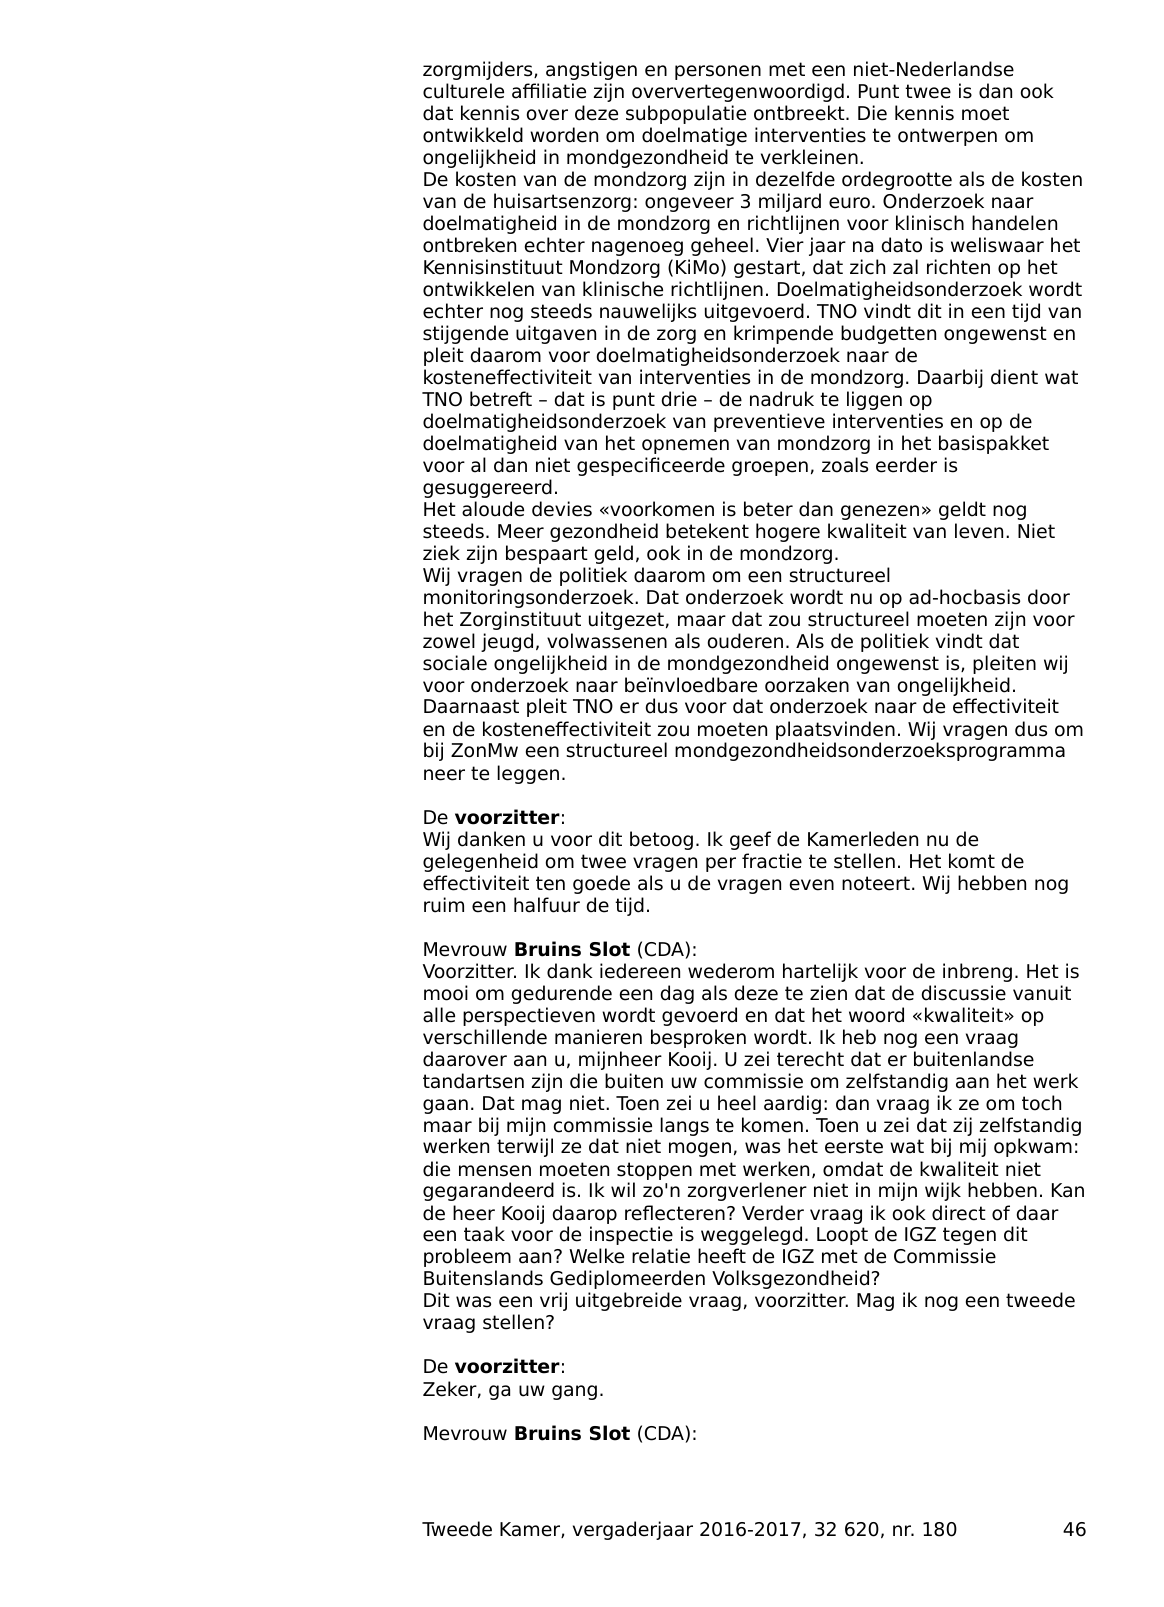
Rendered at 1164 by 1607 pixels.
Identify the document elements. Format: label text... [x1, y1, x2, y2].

text De kosten van de mondzorg zijn in dezelfde ordegrootte als de kosten van de huisartsenzorg: ongeveer 3 miljard euro. Onderzoek naar doelmatigheid in de mondzorg en richtlijnen voor klinisch handelen ontbreken echter nagenoeg geheel. Vier jaar na dato is weliswaar het Kennisinstituut Mondzorg (KiMo) gestart, dat zich zal richten op het ontwikkelen van klinische richtlijnen. Doelmatigheidsonderzoek wordt echter nog steeds nauwelijks uitgevoerd. TNO vindt dit in een tijd van stijgende uitgaven in de zorg en krimpende budgetten ongewenst en pleit daarom voor doelmatigheidsonderzoek naar de kosteneffectiviteit van interventies in de mondzorg. Daarbij dient wat TNO betreft – dat is punt drie – de nadruk te liggen op doelmatigheidsonderzoek van preventieve interventies en op de doelmatigheid van het opnemen van mondzorg in het basispakket voor al dan niet gespecificeerde groepen, zoals eerder is gesuggereerd. [422, 169, 1087, 499]
text Voorzitter. Ik dank iedereen wederom hartelijk voor de inbreng. Het is mooi om gedurende een dag als deze te zien dat de discussie vanuit alle perspectieven wordt gevoerd en dat het woord «kwaliteit» op verschillende manieren besproken wordt. Ik heb nog een vraag daarover aan u, mijnheer Kooij. U zei terecht dat er buitenlandse tandartsen zijn die buiten uw commissie om zelfstandig aan het werk gaan. Dat mag niet. Toen zei u heel aardig: dan vraag ik ze om toch maar bij mijn commissie langs te komen. Toen u zei dat zij zelfstandig werken terwijl ze dat niet mogen, was het eerste wat bij mij opkwam: die mensen moeten stoppen met werken, omdat de kwaliteit niet gegarandeerd is. Ik wil zo'n zorgverlener niet in mijn wijk hebben. Kan de heer Kooij daarop reflecteren? Verder vraag ik ook direct of daar een taak voor de inspectie is weggelegd. Loopt de IGZ tegen dit probleem aan? Welke relatie heeft de IGZ met de Commissie Buitenslands Gediplomeerden Volksgezondheid? [422, 961, 1087, 1290]
text Daarnaast pleit TNO er dus voor dat onderzoek naar de effectiviteit en de kosteneffectiviteit zou moeten plaatsvinden. Wij vragen dus om bij ZonMw een structureel mondgezondheidsonderzoeksprogramma neer te leggen. [422, 696, 1087, 784]
text Mevrouw Bruins Slot (CDA): [422, 1423, 1087, 1444]
text Zeker, ga uw gang. [422, 1378, 1087, 1400]
text Het aloude devies «voorkomen is beter dan genezen» geldt nog steeds. Meer gezondheid betekent hogere kwaliteit van leven. Niet ziek zijn bespaart geld, ook in de mondzorg. [422, 499, 1087, 564]
text Wij danken u voor dit betoog. Ik geef de Kamerleden nu de gelegenheid om twee vragen per fractie te stellen. Het komt de effectiviteit ten goede als u de vragen even noteert. Wij hebben nog ruim een halfuur de tijd. [422, 828, 1087, 916]
text Mevrouw Bruins Slot (CDA): [422, 939, 1087, 961]
text Wij vragen de politiek daarom om een structureel monitoringsonderzoek. Dat onderzoek wordt nu op ad-hocbasis door het Zorginstituut uitgezet, maar dat zou structureel moeten zijn voor zowel jeugd, volwassenen als ouderen. Als de politiek vindt dat sociale ongelijkheid in de mondgezondheid ongewenst is, pleiten wij voor onderzoek naar beïnvloedbare oorzaken van ongelijkheid. [422, 564, 1087, 696]
text De voorzitter: [422, 807, 1087, 828]
text De voorzitter: [422, 1356, 1087, 1378]
text zorgmijders, angstigen en personen met een niet-Nederlandse culturele affiliatie zijn oververtegenwoordigd. Punt twee is dan ook dat kennis over deze subpopulatie ontbreekt. Die kennis moet ontwikkeld worden om doelmatige interventies te ontwerpen om ongelijkheid in mondgezondheid te verkleinen. [422, 59, 1087, 169]
text Dit was een vrij uitgebreide vraag, voorzitter. Mag ik nog een tweede vraag stellen? [422, 1290, 1087, 1334]
